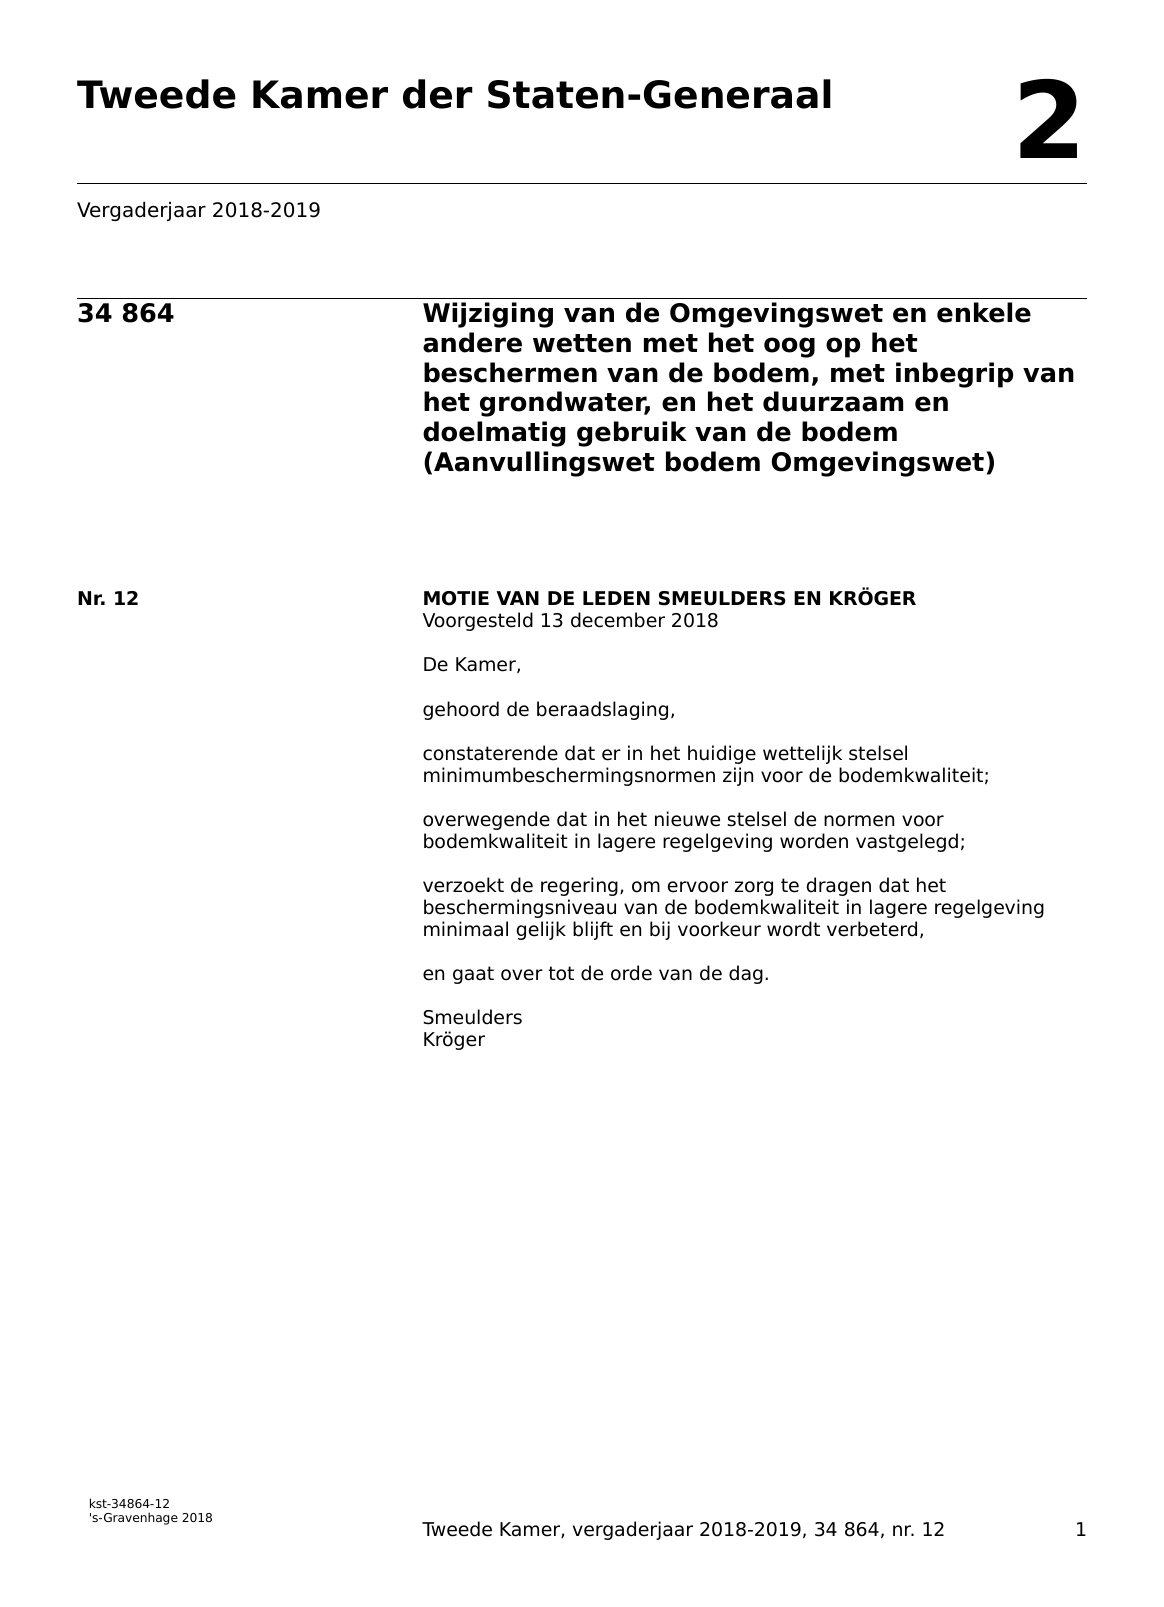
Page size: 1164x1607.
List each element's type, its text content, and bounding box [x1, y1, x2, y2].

text gehoord de beraadslaging, [422, 698, 1087, 720]
text kst-34864-12 [88, 1497, 323, 1511]
text De Kamer, [422, 654, 1087, 676]
table_header 2 [886, 59, 1087, 183]
text overwegende dat in het nieuwe stelsel de normen voor bodemkwaliteit in lagere regelgeving worden vastgelegd; [422, 809, 1087, 853]
text Smeulders [422, 1007, 1087, 1029]
text verzoekt de regering, om ervoor zorg te dragen dat het beschermingsniveau van de bodemkwaliteit in lagere regelgeving minimaal gelijk blijft en bij voorkeur wordt verbeterd, [422, 875, 1087, 941]
text constaterende dat er in het huidige wettelijk stelsel minimumbeschermingsnormen zijn voor de bodemkwaliteit; [422, 743, 1087, 787]
table_header Tweede Kamer der Staten-Generaal [77, 59, 886, 183]
text 's-Gravenhage 2018 [88, 1511, 323, 1525]
text en gaat over tot de orde van de dag. [422, 963, 1087, 985]
text Kröger [422, 1029, 1087, 1051]
table_cell Vergaderjaar 2018-2019 [77, 184, 1087, 298]
text Voorgesteld 13 december 2018 [422, 610, 1087, 632]
subtitle Nr. 12 MOTIE VAN DE LEDEN SMEULDERS EN KRÖGER [77, 588, 1087, 610]
subtitle 34 864 Wijziging van de Omgevingswet en enkele andere wetten met het oog op het beschermen van de bodem, met inbegrip van het grondwater, en het duurzaam en doelmatig gebruik van de bodem (Aanvullingswet bodem Omgevingswet) [77, 299, 1087, 477]
